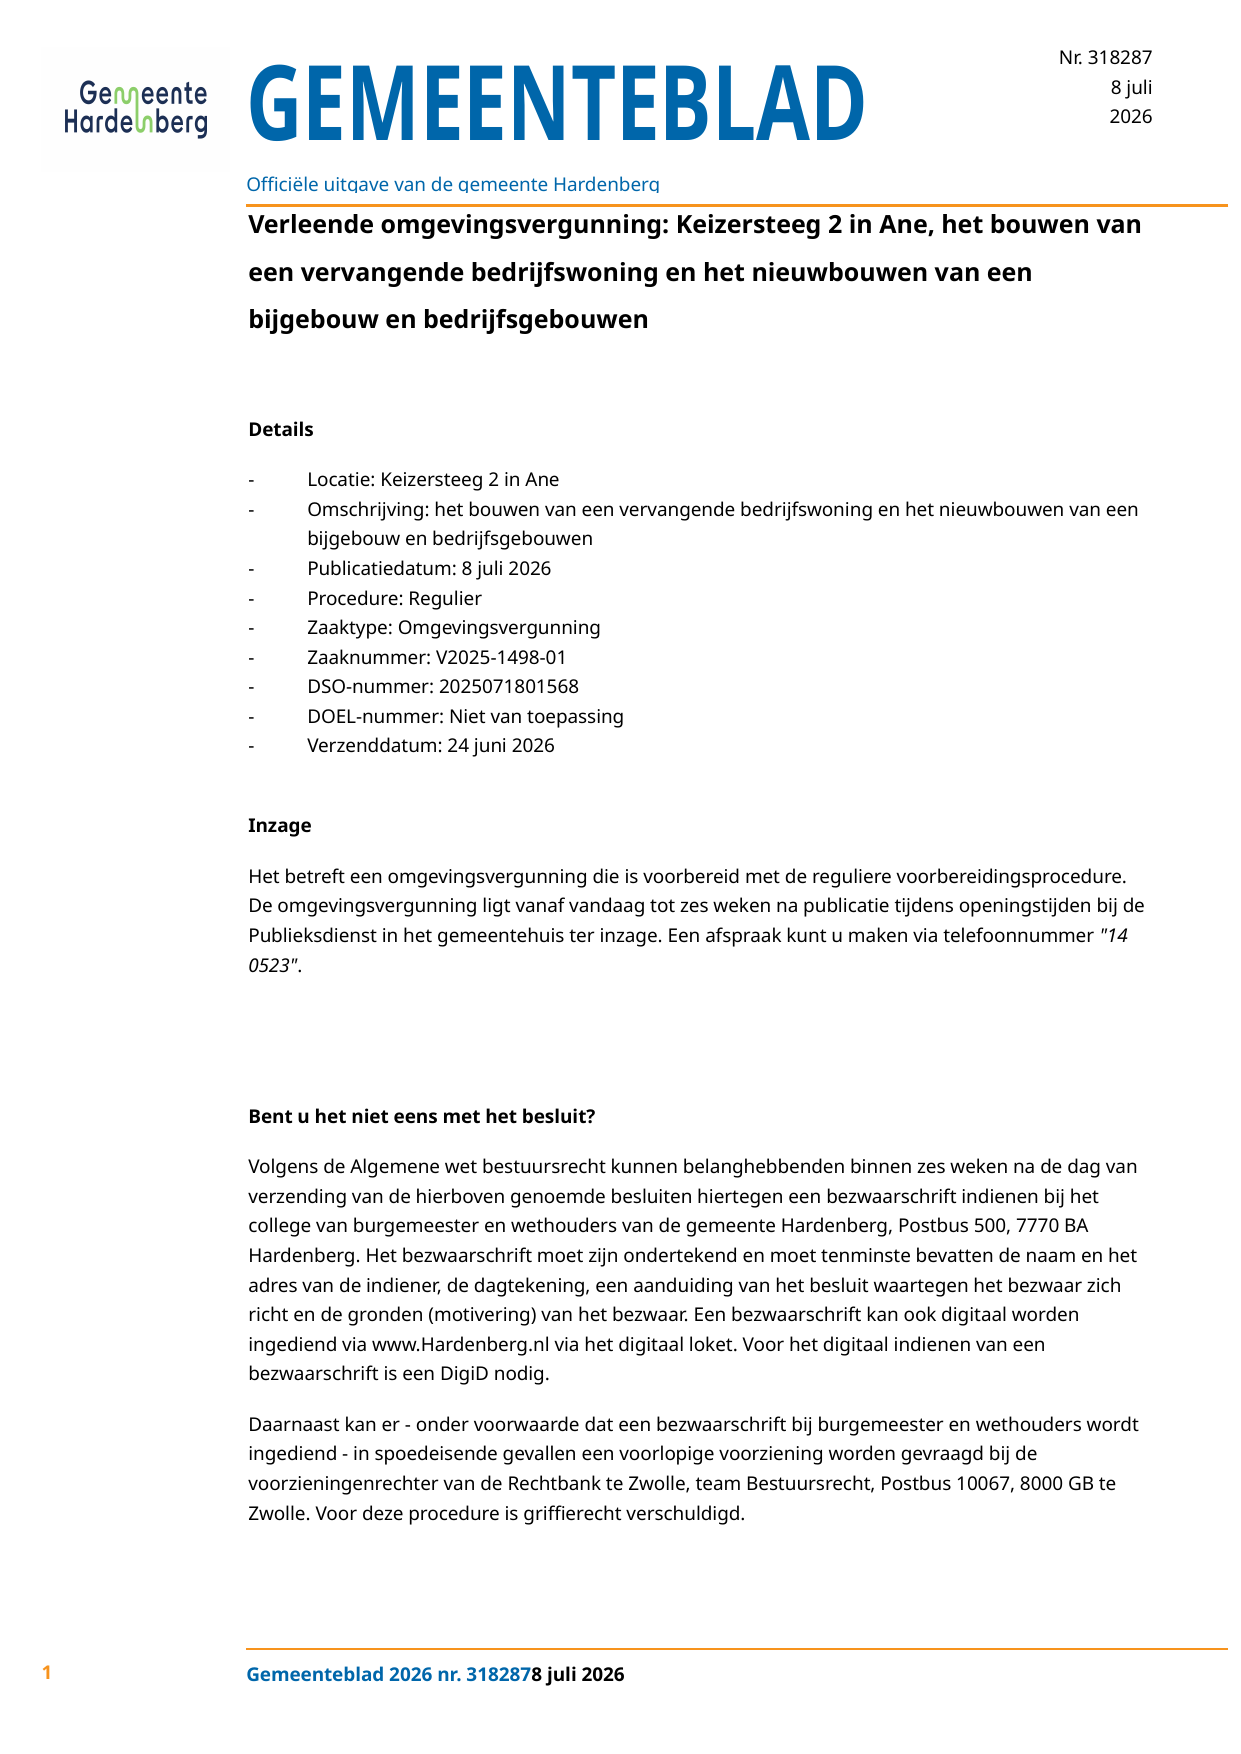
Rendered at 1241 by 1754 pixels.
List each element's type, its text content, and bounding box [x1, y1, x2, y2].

list Procedure: Regulier [248, 585, 1152, 610]
text Inzage [248, 813, 1152, 838]
text Volgens de Algemene wet bestuursrecht kunnen belanghebbenden binnen zes weken na de dag van verzending van de hierboven genoemde besluiten hiertegen een bezwaarschrift indienen bij het college van burgemeester en wethouders van de gemeente Hardenberg, Postbus 500, 7770 BA Hardenberg. Het bezwaarschrift moet zijn ondertekend en moet tenminste bevatten de naam en het adres van de indiener, de dagtekening, een aanduiding van het besluit waartegen het bezwaar zich richt en de gronden (motivering) van het bezwaar. Een bezwaarschrift kan ook digitaal worden ingediend via www.Hardenberg.nl via het digitaal loket. Voor het digitaal indienen van een bezwaarschrift is een DigiD nodig. [248, 1153, 1152, 1386]
list DOEL-nummer: Niet van toepassing [248, 703, 1152, 729]
list Locatie: Keizersteeg 2 in Ane [248, 466, 1152, 492]
list Zaaktype: Omgevingsvergunning [248, 614, 1152, 640]
picture [41, 47, 231, 172]
list Zaaknummer: V2025-1498-01 [248, 644, 1152, 669]
text Bent u het niet eens met het besluit? [248, 1103, 1152, 1129]
text Verleende omgevingsvergunning: Keizersteeg 2 in Ane, het bouwen van een vervangende bedrijfswoning en het nieuwbouwen van een bijgebouw en bedrijfsgebouwen [248, 207, 1152, 336]
text Daarnaast kan er - onder voorwaarde dat een bezwaarschrift bij burgemeester en wethouders wordt ingediend - in spoedeisende gevallen een voorlopige voorziening worden gevraagd bij de voorzieningenrechter van de Rechtbank te Zwolle, team Bestuursrecht, Postbus 10067, 8000 GB te Zwolle. Voor deze procedure is griffierecht verschuldigd. [248, 1411, 1152, 1525]
text Het betreft een omgevingsvergunning die is voorbereid met de reguliere voorbereidingsprocedure. De omgevingsvergunning ligt vanaf vandaag tot zes weken na publicatie tijdens openingstijden bij de Publieksdienst in het gemeentehuis ter inzage. Een afspraak kunt u maken via telefoonnummer "14 0523". [248, 863, 1152, 977]
list Omschrijving: het bouwen van een vervangende bedrijfswoning en het nieuwbouwen van een bijgebouw en bedrijfsgebouwen [248, 496, 1152, 551]
list Verzenddatum: 24 juni 2026 [248, 733, 1152, 758]
list Publicatiedatum: 8 juli 2026 [248, 555, 1152, 581]
list DSO-nummer: 2025071801568 [248, 673, 1152, 699]
text Details [248, 416, 1152, 442]
